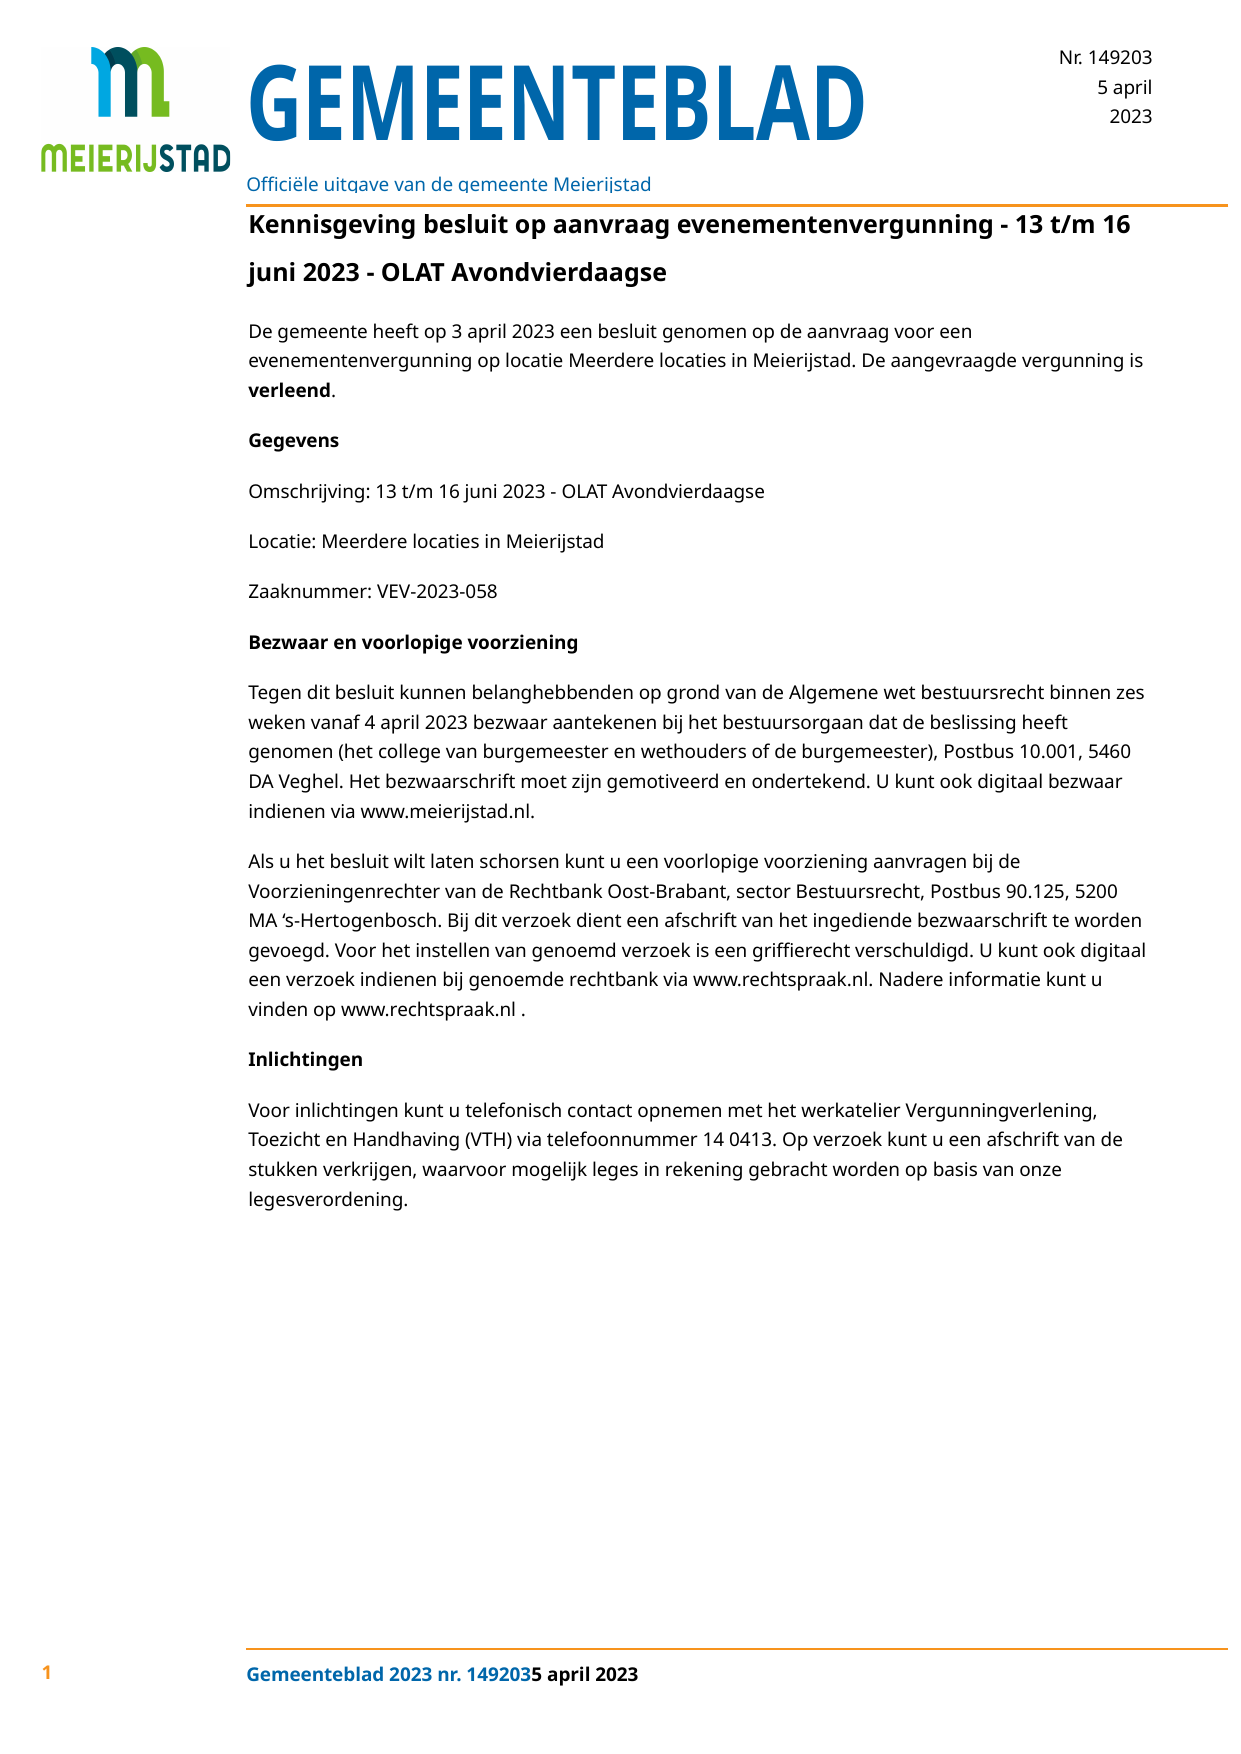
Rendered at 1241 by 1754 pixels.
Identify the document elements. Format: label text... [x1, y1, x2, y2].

text Inlichtingen [248, 1047, 1152, 1072]
text Voor inlichtingen kunt u telefonisch contact opnemen met het werkatelier Vergunningverlening, Toezicht en Handhaving (VTH) via telefoonnummer 14 0413. Op verzoek kunt u een afschrift van de stukken verkrijgen, waarvoor mogelijk leges in rekening gebracht worden op basis van onze legesverordening. [248, 1097, 1152, 1212]
text Zaaknummer: VEV-2023-058 [248, 579, 1152, 604]
text De gemeente heeft op 3 april 2023 een besluit genomen op de aanvraag voor een evenementenvergunning op locatie Meerdere locaties in Meierijstad. De aangevraagde vergunning is verleend. [248, 318, 1152, 403]
text Locatie: Meerdere locaties in Meierijstad [248, 528, 1152, 554]
text Tegen dit besluit kunnen belanghebbenden op grond van de Algemene wet bestuursrecht binnen zes weken vanaf 4 april 2023 bezwaar aantekenen bij het bestuursorgaan dat de beslissing heeft genomen (het college van burgemeester en wethouders of de burgemeester), Postbus 10.001, 5460 DA Veghel. Het bezwaarschrift moet zijn gemotiveerd en ondertekend. U kunt ook digitaal bezwaar indienen via www.meierijstad.nl. [248, 679, 1152, 824]
text Kennisgeving besluit op aanvraag evenementenvergunning - 13 t/m 16 juni 2023 - OLAT Avondvierdaagse [248, 207, 1152, 288]
text Als u het besluit wilt laten schorsen kunt u een voorlopige voorziening aanvragen bij de Voorzieningenrechter van de Rechtbank Oost-Brabant, sector Bestuursrecht, Postbus 90.125, 5200 MA ‘s-Hertogenbosch. Bij dit verzoek dient een afschrift van het ingediende bezwaarschrift te worden gevoegd. Voor het instellen van genoemd verzoek is een griffierecht verschuldigd. U kunt ook digitaal een verzoek indienen bij genoemde rechtbank via www.rechtspraak.nl. Nadere informatie kunt u vinden op www.rechtspraak.nl . [248, 848, 1152, 1022]
text Gegevens [248, 427, 1152, 453]
text Bezwaar en voorlopige voorziening [248, 629, 1152, 655]
text Omschrijving: 13 t/m 16 juni 2023 - OLAT Avondvierdaagse [248, 478, 1152, 504]
picture [41, 47, 231, 172]
